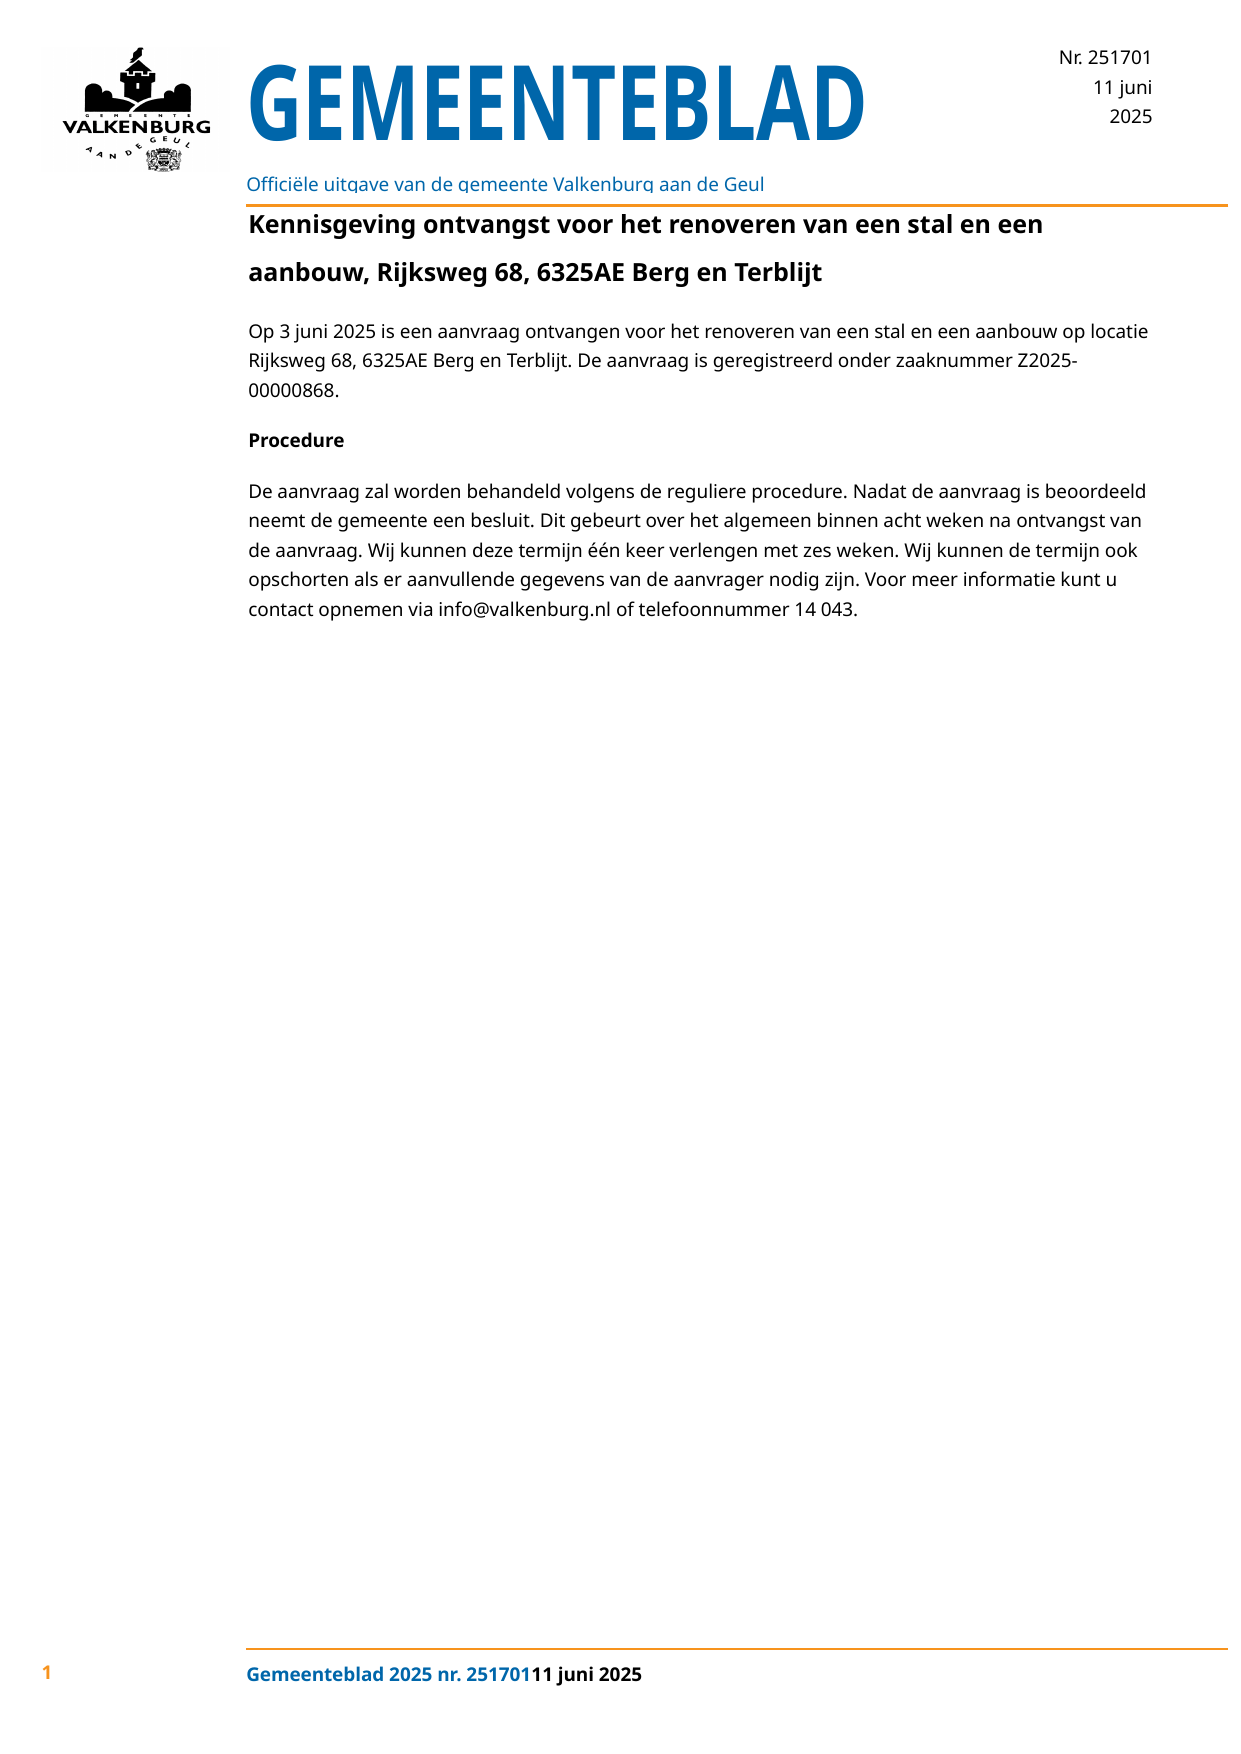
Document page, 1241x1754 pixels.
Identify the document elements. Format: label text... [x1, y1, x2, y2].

text Kennisgeving ontvangst voor het renoveren van een stal en een aanbouw, Rijksweg 68, 6325AE Berg en Terblijt [248, 207, 1152, 288]
text Op 3 juni 2025 is een aanvraag ontvangen voor het renoveren van een stal en een aanbouw op locatie Rijksweg 68, 6325AE Berg en Terblijt. De aanvraag is geregistreerd onder zaaknummer Z2025-00000868. [248, 318, 1152, 403]
picture [41, 47, 231, 172]
text De aanvraag zal worden behandeld volgens de reguliere procedure. Nadat de aanvraag is beoordeeld neemt de gemeente een besluit. Dit gebeurt over het algemeen binnen acht weken na ontvangst van de aanvraag. Wij kunnen deze termijn één keer verlengen met zes weken. Wij kunnen de termijn ook opschorten als er aanvullende gegevens van de aanvrager nodig zijn. Voor meer informatie kunt u contact opnemen via info@valkenburg.nl of telefoonnummer 14 043. [248, 478, 1152, 622]
text Procedure [248, 427, 1152, 453]
